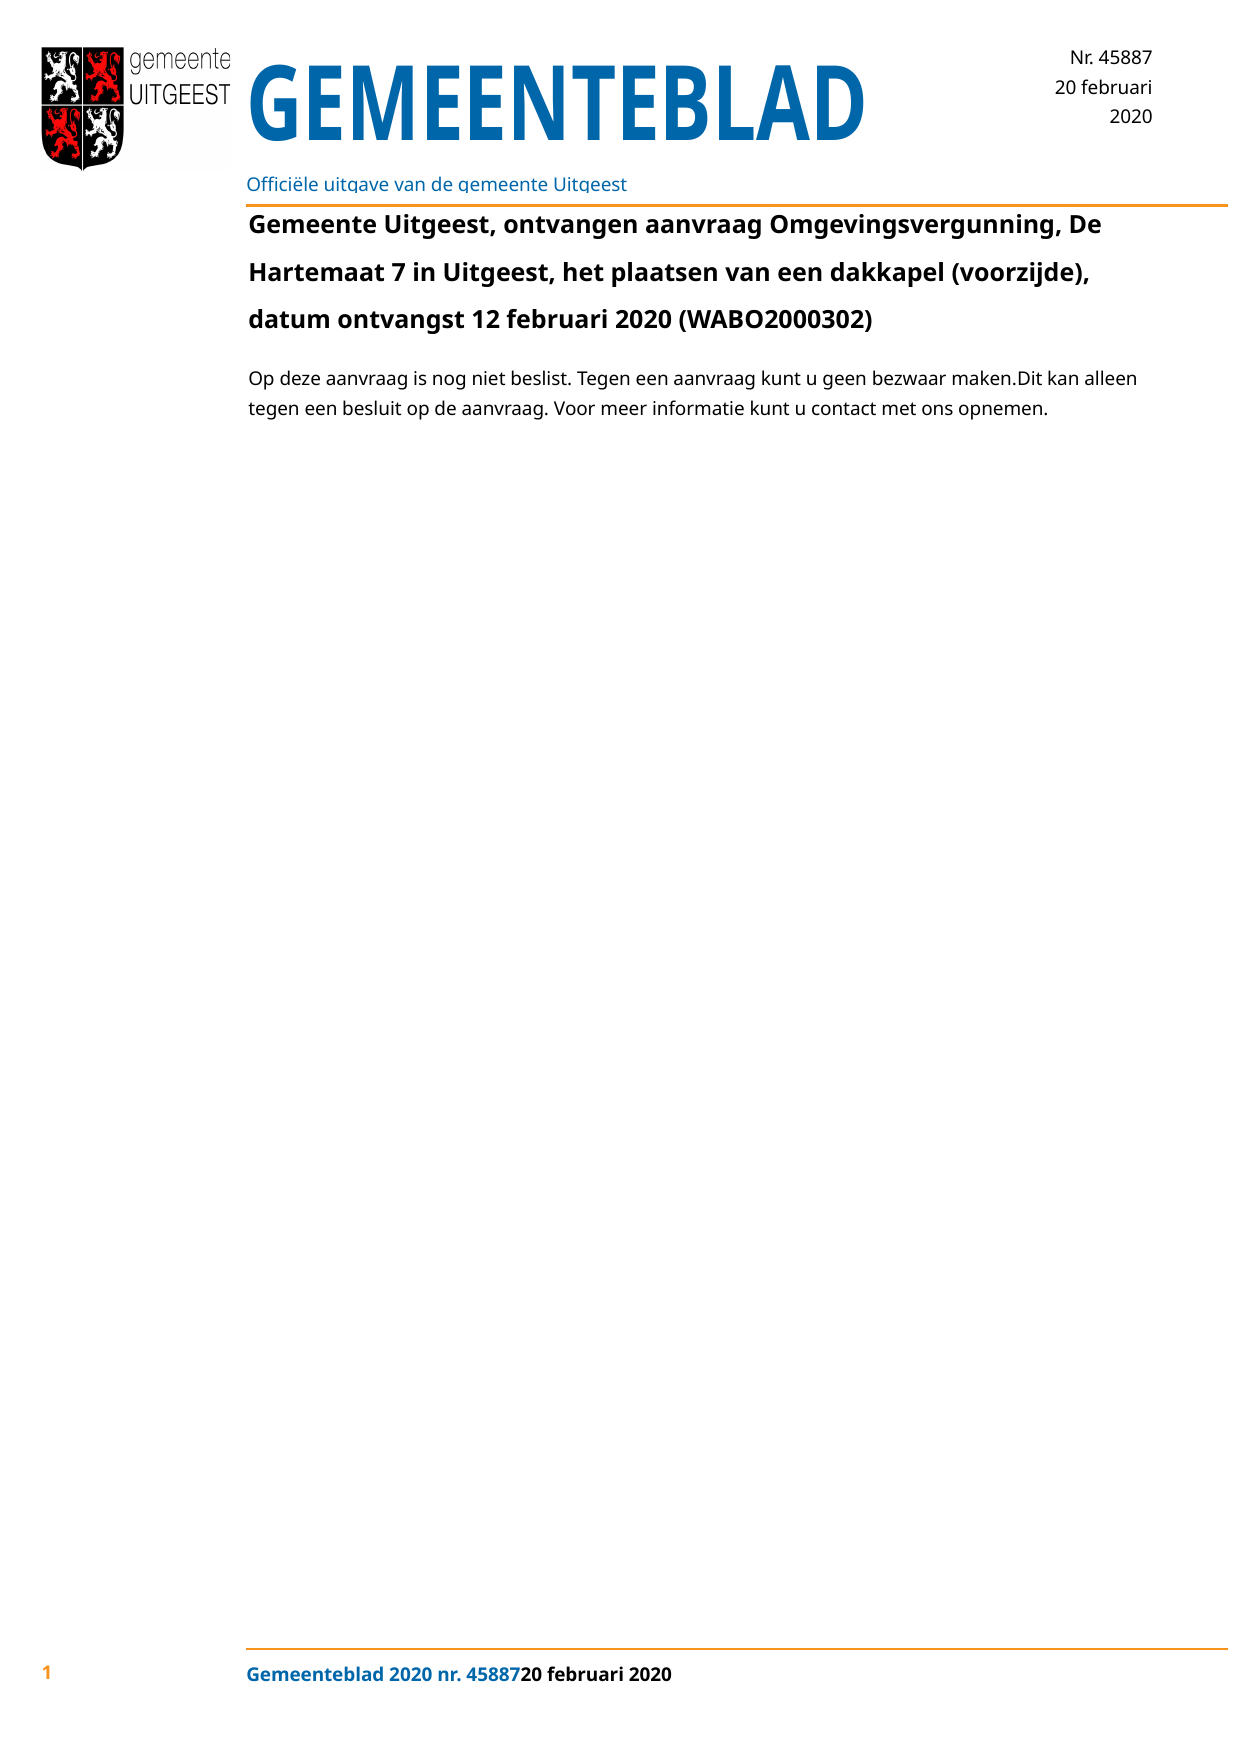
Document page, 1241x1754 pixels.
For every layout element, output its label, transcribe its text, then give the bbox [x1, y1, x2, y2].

text Op deze aanvraag is nog niet beslist. Tegen een aanvraag kunt u geen bezwaar maken.Dit kan alleen tegen een besluit op de aanvraag. Voor meer informatie kunt u contact met ons opnemen. [248, 366, 1152, 421]
text Gemeente Uitgeest, ontvangen aanvraag Omgevingsvergunning, De Hartemaat 7 in Uitgeest, het plaatsen van een dakkapel (voorzijde), datum ontvangst 12 februari 2020 (WABO2000302) [248, 207, 1152, 336]
picture [41, 47, 231, 172]
